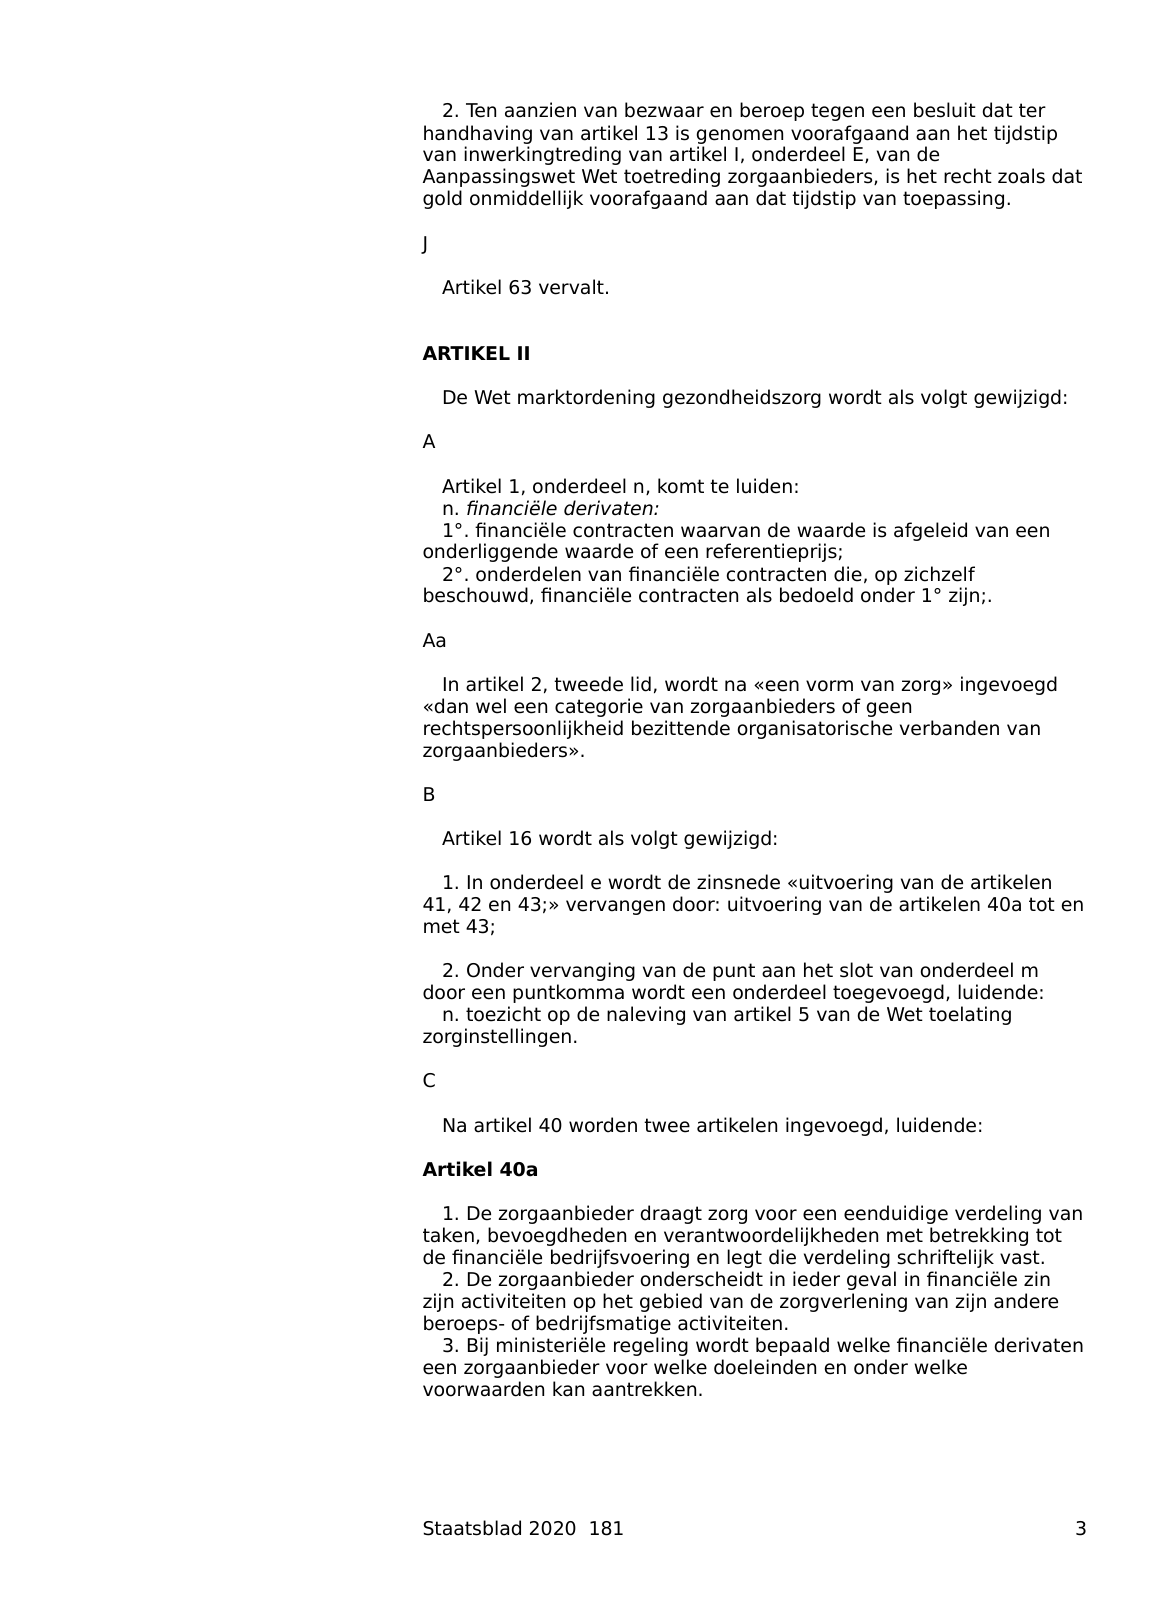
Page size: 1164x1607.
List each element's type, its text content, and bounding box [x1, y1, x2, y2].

text In artikel 2, tweede lid, wordt na «een vorm van zorg» ingevoegd «dan wel een categorie van zorgaanbieders of geen rechtspersoonlijkheid bezittende organisatorische verbanden van zorgaanbieders». [422, 674, 1087, 762]
text C [422, 1070, 1087, 1092]
text A [422, 431, 1087, 453]
text J [422, 232, 1087, 254]
text 2°. onderdelen van financiële contracten die, op zichzelf beschouwd, financiële contracten als bedoeld onder 1° zijn;. [422, 563, 1087, 607]
text 2. Ten aanzien van bezwaar en beroep tegen een besluit dat ter handhaving van artikel 13 is genomen voorafgaand aan het tijdstip van inwerkingtreding van artikel I, onderdeel E, van de Aanpassingswet Wet toetreding zorgaanbieders, is het recht zoals dat gold onmiddellijk voorafgaand aan dat tijdstip van toepassing. [422, 100, 1087, 210]
text Artikel 63 vervalt. [422, 277, 1087, 299]
text 1. In onderdeel e wordt de zinsnede «uitvoering van de artikelen 41, 42 en 43;» vervangen door: uitvoering van de artikelen 40a tot en met 43; [422, 872, 1087, 938]
text n. financiële derivaten: [422, 497, 1087, 519]
text B [422, 784, 1087, 806]
text Artikel 16 wordt als volgt gewijzigd: [422, 828, 1087, 850]
text 1°. financiële contracten waarvan de waarde is afgeleid van een onderliggende waarde of een referentieprijs; [422, 519, 1087, 563]
text De Wet marktordening gezondheidszorg wordt als volgt gewijzigd: [422, 387, 1087, 409]
text n. toezicht op de naleving van artikel 5 van de Wet toelating zorginstellingen. [422, 1004, 1087, 1048]
text 1. De zorgaanbieder draagt zorg voor een eenduidige verdeling van taken, bevoegdheden en verantwoordelijkheden met betrekking tot de financiële bedrijfsvoering en legt die verdeling schriftelijk vast. [422, 1203, 1087, 1269]
text 3. Bij ministeriële regeling wordt bepaald welke financiële derivaten een zorgaanbieder voor welke doeleinden en onder welke voorwaarden kan aantrekken. [422, 1335, 1087, 1401]
text Artikel 1, onderdeel n, komt te luiden: [422, 476, 1087, 497]
text 2. De zorgaanbieder onderscheidt in ieder geval in financiële zin zijn activiteiten op het gebied van de zorgverlening van zijn andere beroeps- of bedrijfsmatige activiteiten. [422, 1269, 1087, 1335]
text 2. Onder vervanging van de punt aan het slot van onderdeel m door een puntkomma wordt een onderdeel toegevoegd, luidende: [422, 960, 1087, 1004]
subtitle Artikel 40a [422, 1159, 1087, 1181]
subtitle ARTIKEL II [422, 343, 1087, 365]
text Na artikel 40 worden twee artikelen ingevoegd, luidende: [422, 1114, 1087, 1137]
text Aa [422, 629, 1087, 652]
